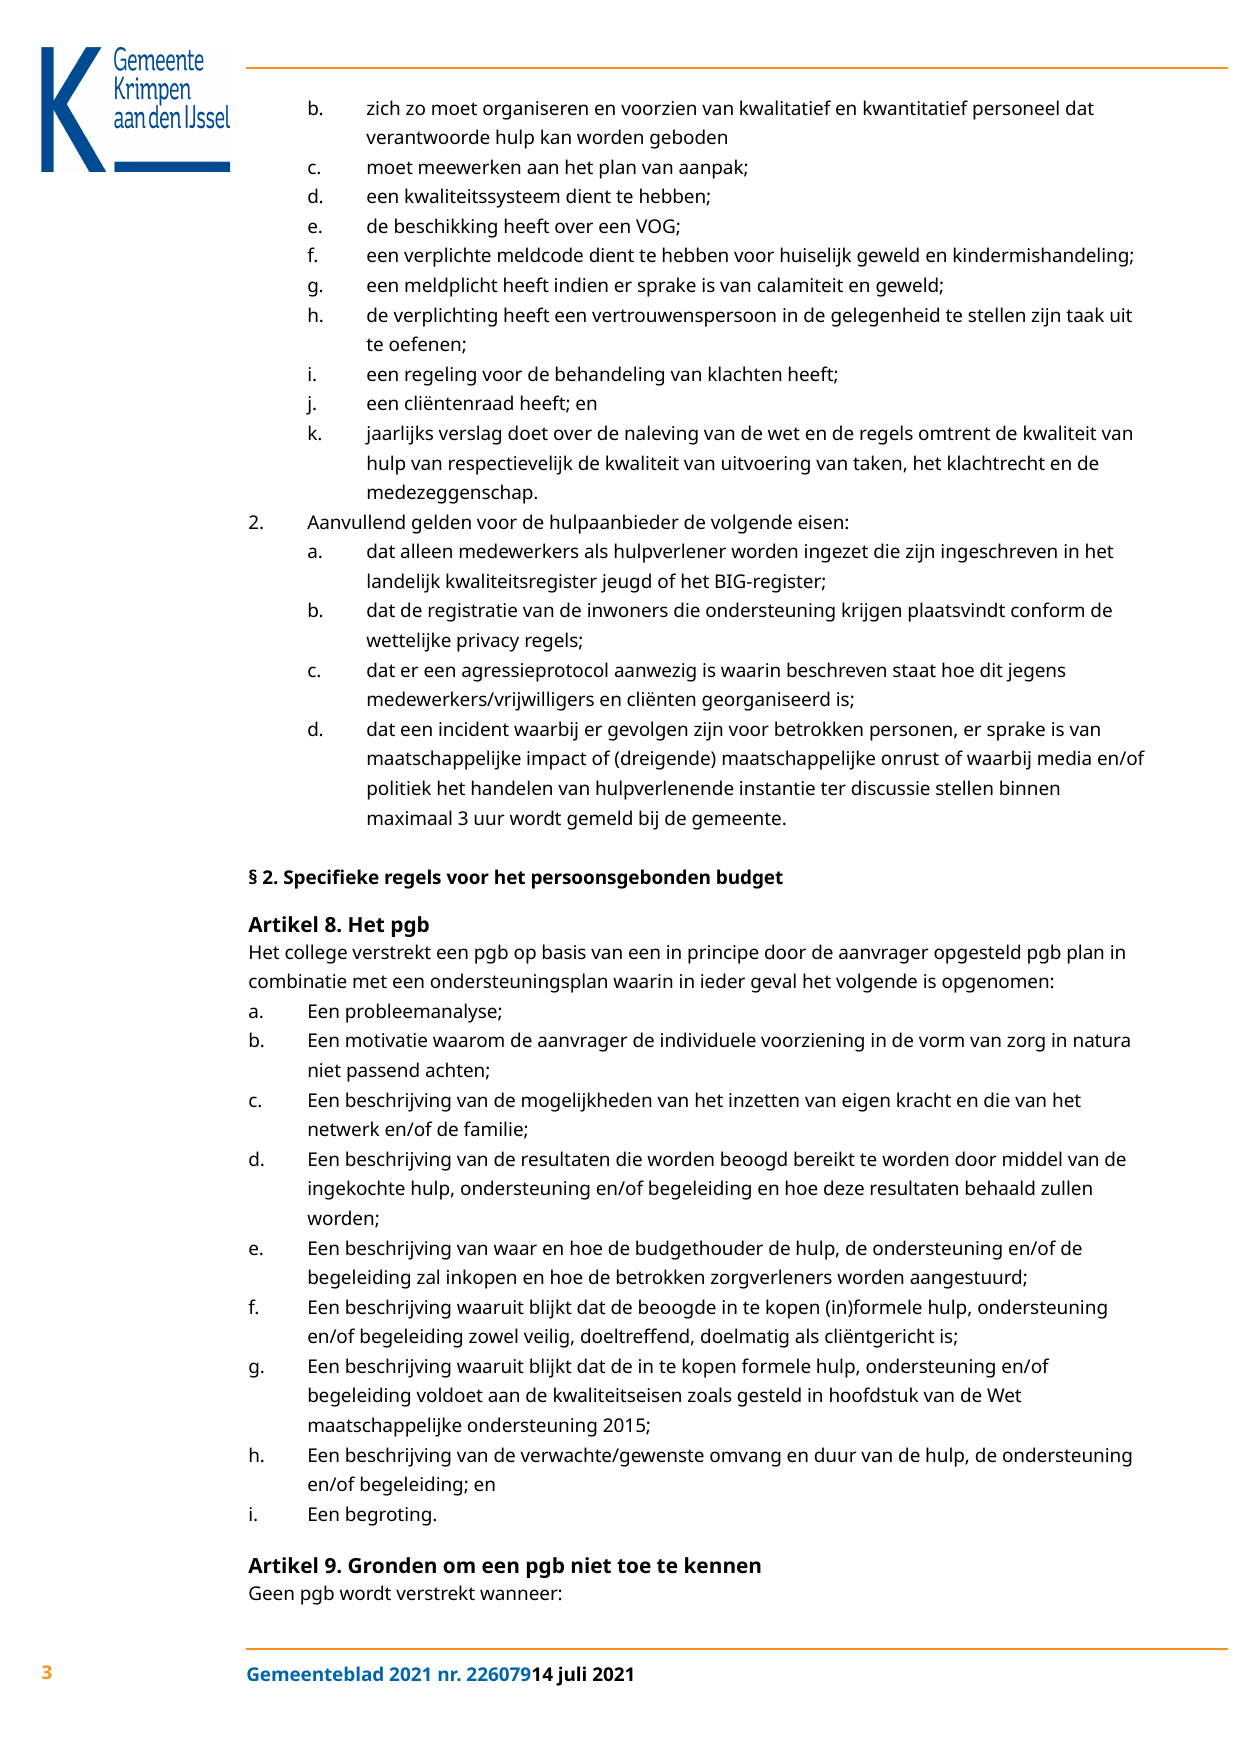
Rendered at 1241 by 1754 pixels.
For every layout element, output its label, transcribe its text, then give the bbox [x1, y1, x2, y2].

list Een beschrijving van de resultaten die worden beoogd bereikt te worden door middel van de ingekochte hulp, ondersteuning en/of begeleiding en hoe deze resultaten behaald zullen worden; [248, 1146, 1152, 1231]
list Aanvullend gelden voor de hulpaanbieder de volgende eisen: [248, 509, 1152, 535]
list een cliëntenraad heeft; en [307, 391, 1152, 416]
list de verplichting heeft een vertrouwenspersoon in de gelegenheid te stellen zijn taak uit te oefenen; [307, 302, 1152, 357]
list dat er een agressieprotocol aanwezig is waarin beschreven staat hoe dit jegens medewerkers/vrijwilligers en cliënten georganiseerd is; [307, 657, 1152, 712]
list Een motivatie waarom de aanvrager de individuele voorziening in de vorm van zorg in natura niet passend achten; [248, 1028, 1152, 1083]
text § 2. Specifieke regels voor het persoonsgebonden budget [248, 864, 1152, 890]
list een kwaliteitssysteem dient te hebben; [307, 183, 1152, 209]
list dat de registratie van de inwoners die ondersteuning krijgen plaatsvindt conform de wettelijke privacy regels; [307, 598, 1152, 653]
list Een beschrijving van waar en hoe de budgethouder de hulp, de ondersteuning en/of de begeleiding zal inkopen en hoe de betrokken zorgverleners worden aangestuurd; [248, 1235, 1152, 1290]
text Het college verstrekt een pgb op basis van een in principe door de aanvrager opgesteld pgb plan in combinatie met een ondersteuningsplan waarin in ieder geval het volgende is opgenomen: [248, 939, 1152, 994]
text Artikel 8. Het pgb [248, 911, 1152, 939]
list Een beschrijving van de mogelijkheden van het inzetten van eigen kracht en die van het netwerk en/of de familie; [248, 1087, 1152, 1142]
list dat een incident waarbij er gevolgen zijn voor betrokken personen, er sprake is van maatschappelijke impact of (dreigende) maatschappelijke onrust of waarbij media en/of politiek het handelen van hulpverlenende instantie ter discussie stellen binnen maximaal 3 uur wordt gemeld bij de gemeente. [307, 716, 1152, 831]
list Een begroting. [248, 1501, 1152, 1527]
text Artikel 9. Gronden om een pgb niet toe te kennen [248, 1551, 1152, 1580]
list moet meewerken aan het plan van aanpak; [307, 154, 1152, 180]
list Een probleemanalyse; [248, 998, 1152, 1024]
list dat alleen medewerkers als hulpverlener worden ingezet die zijn ingeschreven in het landelijk kwaliteitsregister jeugd of het BIG-register; [307, 538, 1152, 594]
picture [41, 47, 231, 172]
list een meldplicht heeft indien er sprake is van calamiteit en geweld; [307, 272, 1152, 298]
list Een beschrijving waaruit blijkt dat de beoogde in te kopen (in)formele hulp, ondersteuning en/of begeleiding zowel veilig, doeltreffend, doelmatig als cliëntgericht is; [248, 1294, 1152, 1349]
list een verplichte meldcode dient te hebben voor huiselijk geweld en kindermishandeling; [307, 243, 1152, 268]
list jaarlijks verslag doet over de naleving van de wet en de regels omtrent de kwaliteit van hulp van respectievelijk de kwaliteit van uitvoering van taken, het klachtrecht en de medezeggenschap. [307, 420, 1152, 505]
list een regeling voor de behandeling van klachten heeft; [307, 361, 1152, 387]
list zich zo moet organiseren en voorzien van kwalitatief en kwantitatief personeel dat verantwoorde hulp kan worden geboden [307, 95, 1152, 150]
list Een beschrijving van de verwachte/gewenste omvang en duur van de hulp, de ondersteuning en/of begeleiding; en [248, 1442, 1152, 1497]
list Een beschrijving waaruit blijkt dat de in te kopen formele hulp, ondersteuning en/of begeleiding voldoet aan de kwaliteitseisen zoals gesteld in hoofdstuk van de Wet maatschappelijke ondersteuning 2015; [248, 1353, 1152, 1438]
list de beschikking heeft over een VOG; [307, 213, 1152, 239]
text Geen pgb wordt verstrekt wanneer: [248, 1580, 1152, 1606]
